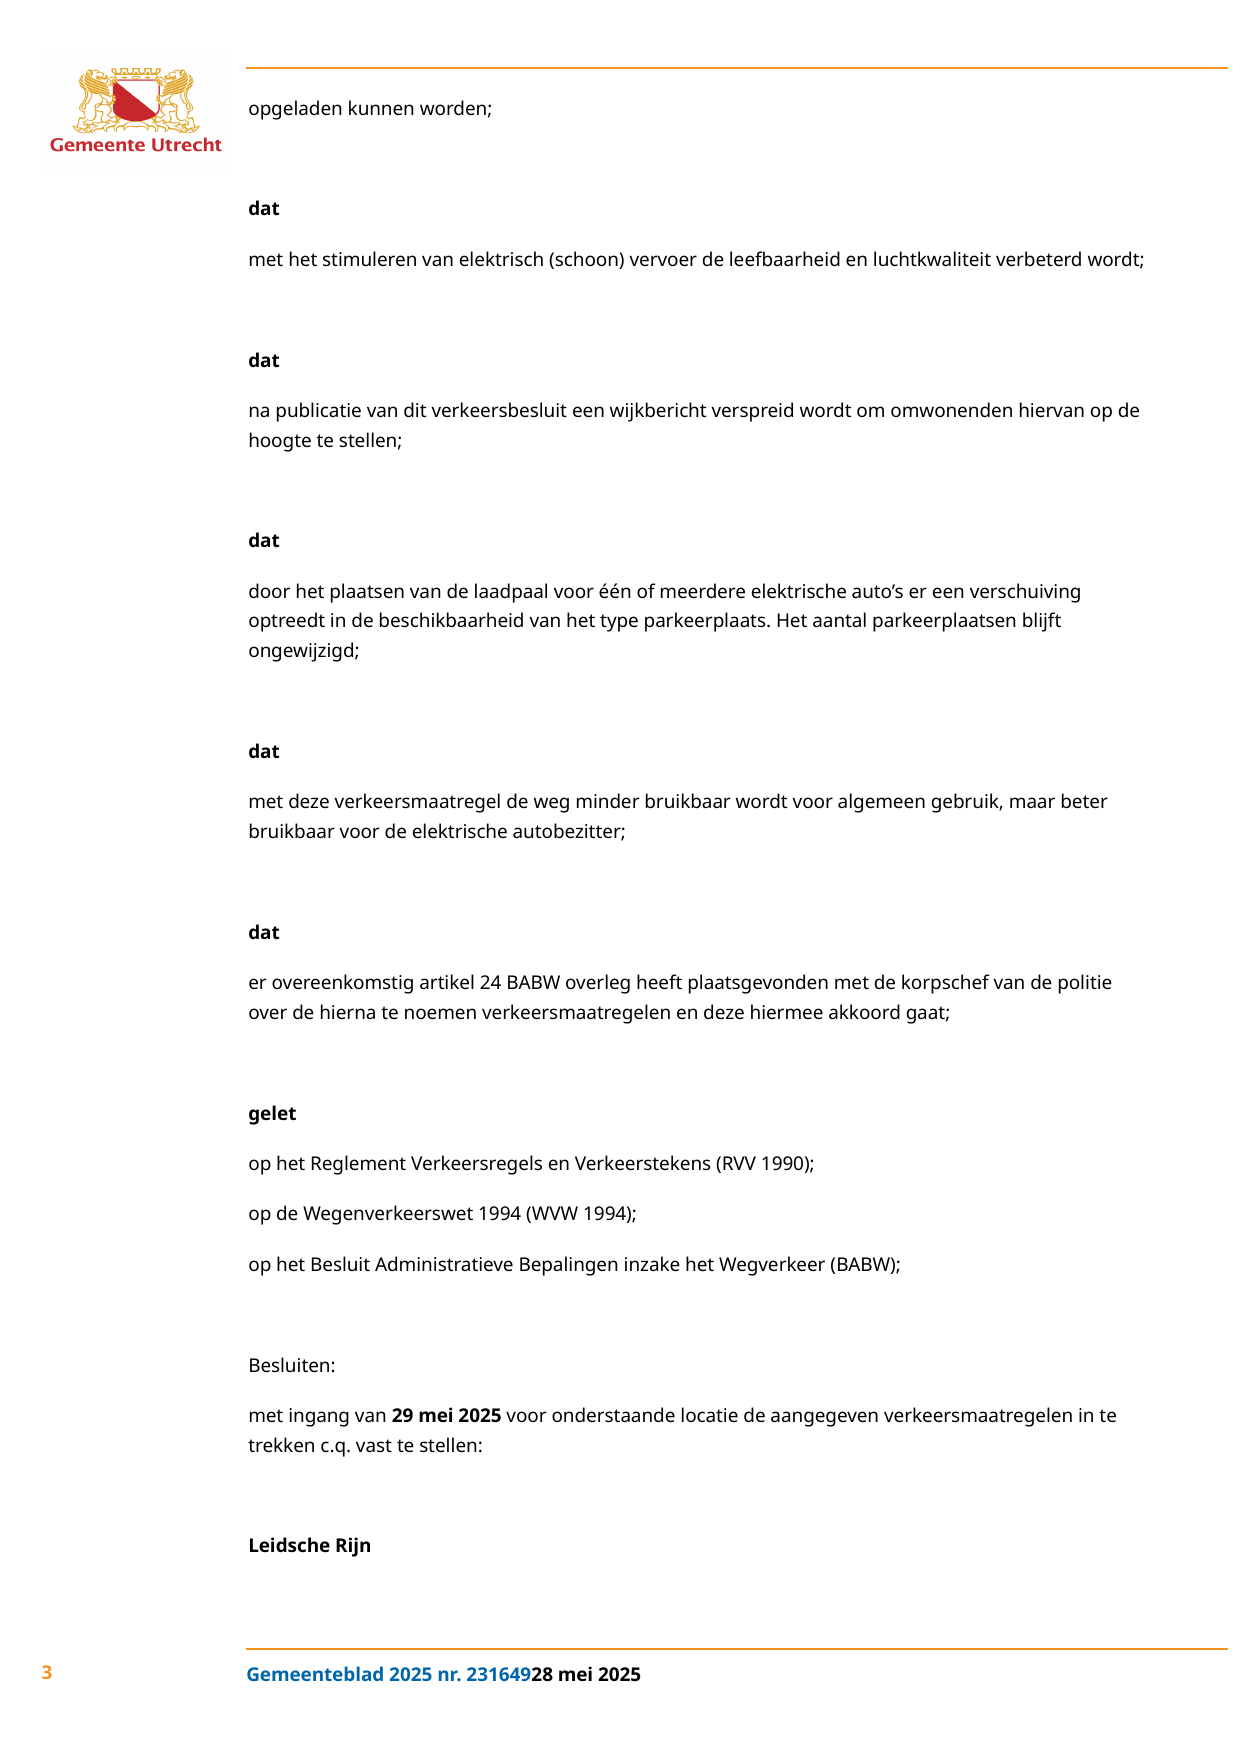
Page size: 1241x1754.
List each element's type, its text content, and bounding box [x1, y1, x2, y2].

text opgeladen kunnen worden; [248, 95, 1152, 121]
text met ingang van 29 mei 2025 voor onderstaande locatie de aangegeven verkeersmaatregelen in te trekken c.q. vast te stellen: [248, 1402, 1152, 1458]
text Besluiten: [248, 1352, 1152, 1378]
text na publicatie van dit verkeersbesluit een wijkbericht verspreid wordt om omwonenden hiervan op de hoogte te stellen; [248, 397, 1152, 453]
text er overeenkomstig artikel 24 BABW overleg heeft plaatsgevonden met de korpschef van de politie over de hierna te noemen verkeersmaatregelen en deze hiermee akkoord gaat; [248, 969, 1152, 1025]
text met het stimuleren van elektrisch (schoon) vervoer de leefbaarheid en luchtkwaliteit verbeterd wordt; [248, 246, 1152, 272]
text dat [248, 196, 1152, 221]
text dat [248, 738, 1152, 764]
text dat [248, 919, 1152, 945]
text op de Wegenverkeerswet 1994 (WVW 1994); [248, 1201, 1152, 1226]
text met deze verkeersmaatregel de weg minder bruikbaar wordt voor algemeen gebruik, maar beter bruikbaar voor de elektrische autobezitter; [248, 788, 1152, 844]
text op het Reglement Verkeersregels en Verkeerstekens (RVV 1990); [248, 1150, 1152, 1176]
text op het Besluit Administratieve Bepalingen inzake het Wegverkeer (BABW); [248, 1251, 1152, 1277]
text door het plaatsen van de laadpaal voor één of meerdere elektrische auto’s er een verschuiving optreedt in de beschikbaarheid van het type parkeerplaats. Het aantal parkeerplaatsen blijft ongewijzigd; [248, 578, 1152, 663]
text Leidsche Rijn [248, 1533, 1152, 1558]
picture [41, 47, 231, 172]
text dat [248, 347, 1152, 373]
text gelet [248, 1100, 1152, 1126]
text dat [248, 528, 1152, 553]
